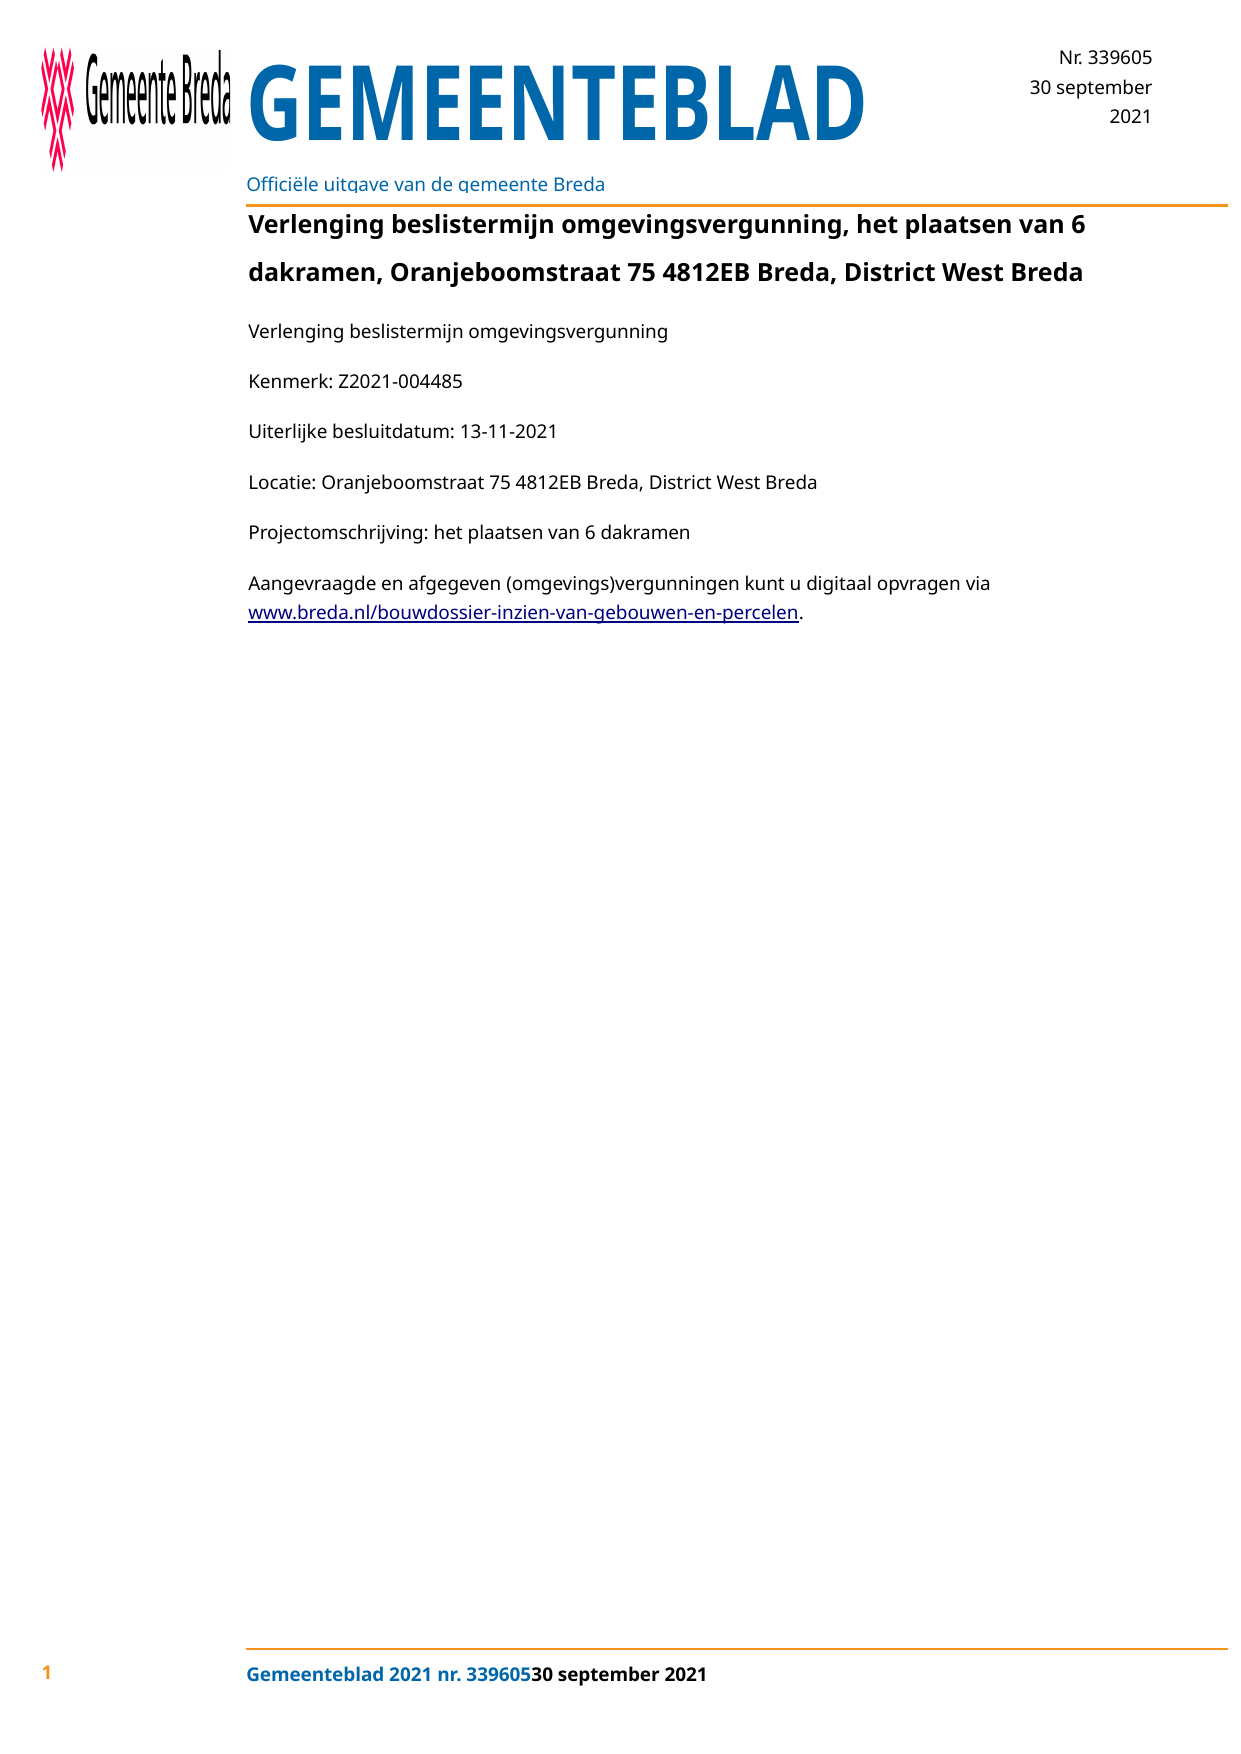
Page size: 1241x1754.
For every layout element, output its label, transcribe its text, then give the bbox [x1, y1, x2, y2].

text Aangevraagde en afgegeven (omgevings)vergunningen kunt u digitaal opvragen via www.breda.nl/bouwdossier-inzien-van-gebouwen-en-percelen. [248, 570, 1152, 625]
text Uiterlijke besluitdatum: 13-11-2021 [248, 419, 1152, 444]
picture [41, 47, 231, 172]
text Kenmerk: Z2021-004485 [248, 368, 1152, 394]
text Locatie: Oranjeboomstraat 75 4812EB Breda, District West Breda [248, 469, 1152, 495]
text Verlenging beslistermijn omgevingsvergunning, het plaatsen van 6 dakramen, Oranjeboomstraat 75 4812EB Breda, District West Breda [248, 207, 1152, 288]
text Verlenging beslistermijn omgevingsvergunning [248, 318, 1152, 344]
text Projectomschrijving: het plaatsen van 6 dakramen [248, 519, 1152, 545]
